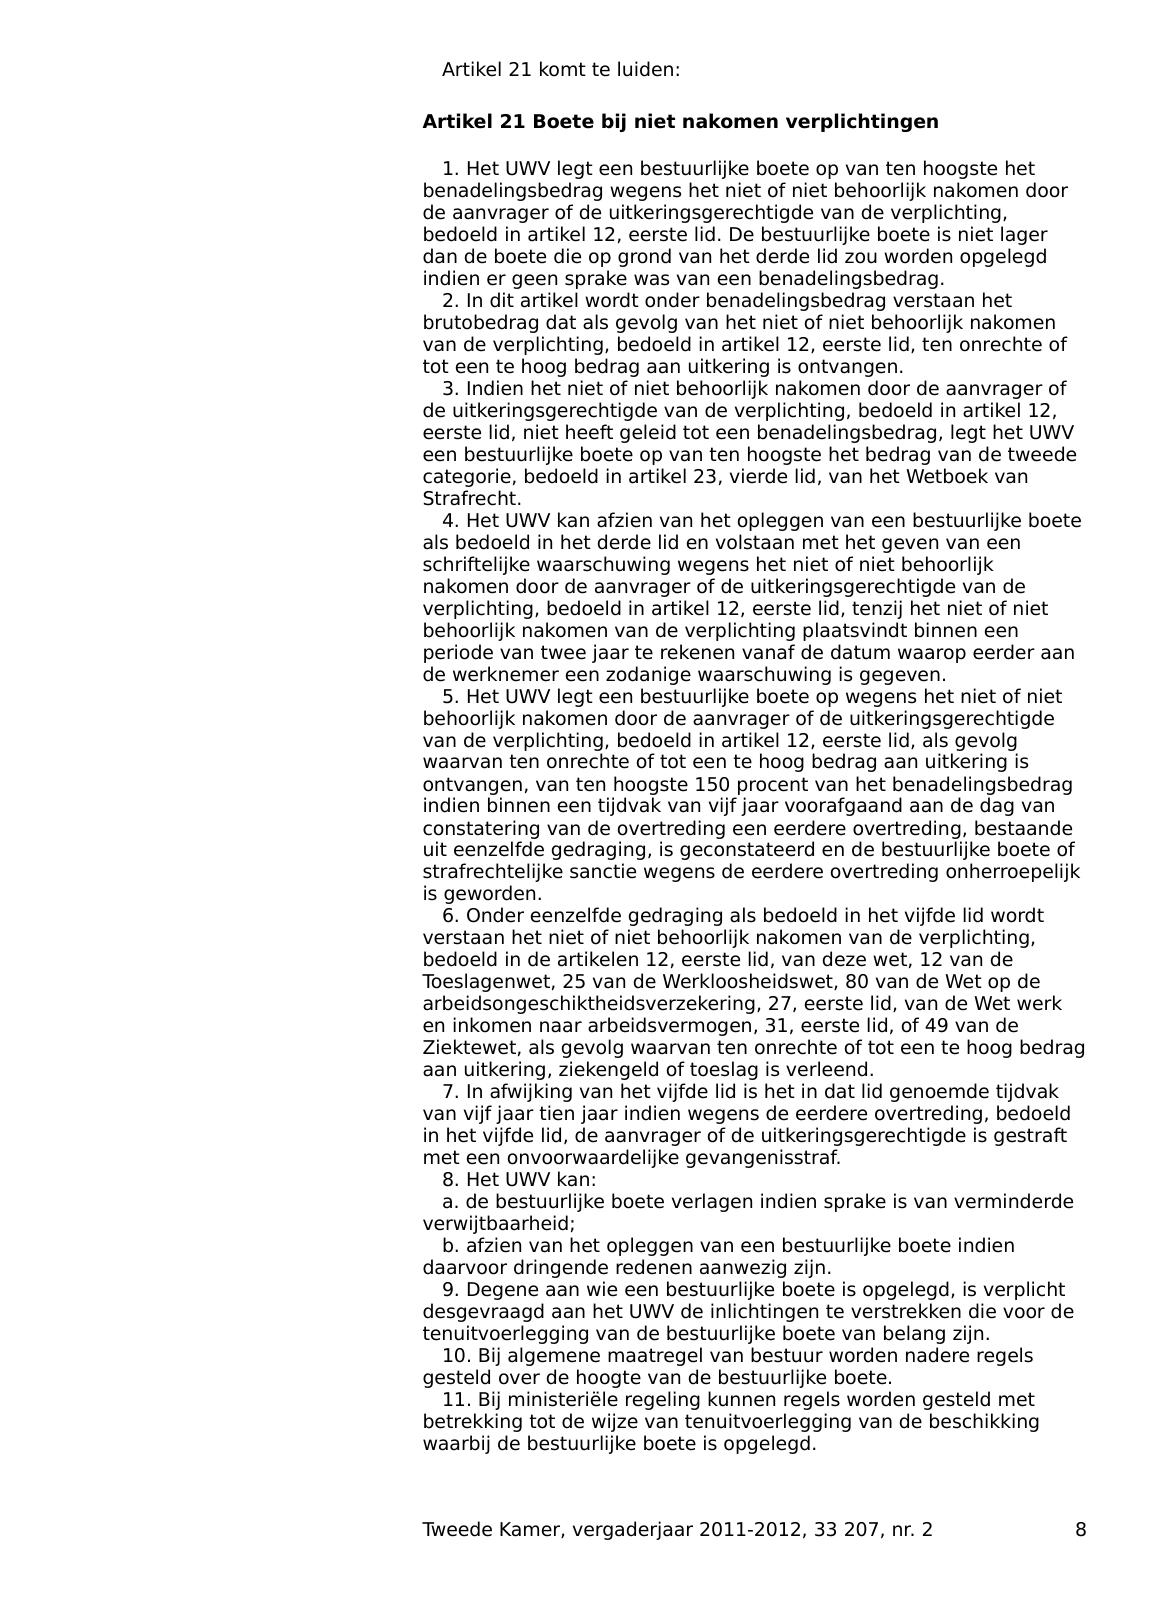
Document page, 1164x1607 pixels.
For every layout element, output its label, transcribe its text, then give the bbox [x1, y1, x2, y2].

text 3. Indien het niet of niet behoorlijk nakomen door de aanvrager of de uitkeringsgerechtigde van de verplichting, bedoeld in artikel 12, eerste lid, niet heeft geleid tot een benadelingsbedrag, legt het UWV een bestuurlijke boete op van ten hoogste het bedrag van de tweede categorie, bedoeld in artikel 23, vierde lid, van het Wetboek van Strafrecht. [422, 378, 1087, 510]
text 2. In dit artikel wordt onder benadelingsbedrag verstaan het brutobedrag dat als gevolg van het niet of niet behoorlijk nakomen van de verplichting, bedoeld in artikel 12, eerste lid, ten onrechte of tot een te hoog bedrag aan uitkering is ontvangen. [422, 290, 1087, 378]
text 1. Het UWV legt een bestuurlijke boete op van ten hoogste het benadelingsbedrag wegens het niet of niet behoorlijk nakomen door de aanvrager of de uitkeringsgerechtigde van de verplichting, bedoeld in artikel 12, eerste lid. De bestuurlijke boete is niet lager dan de boete die op grond van het derde lid zou worden opgelegd indien er geen sprake was van een benadelingsbedrag. [422, 158, 1087, 290]
text Artikel 21 komt te luiden: [422, 59, 1087, 81]
text 5. Het UWV legt een bestuurlijke boete op wegens het niet of niet behoorlijk nakomen door de aanvrager of de uitkeringsgerechtigde van de verplichting, bedoeld in artikel 12, eerste lid, als gevolg waarvan ten onrechte of tot een te hoog bedrag aan uitkering is ontvangen, van ten hoogste 150 procent van het benadelingsbedrag indien binnen een tijdvak van vijf jaar voorafgaand aan de dag van constatering van de overtreding een eerdere overtreding, bestaande uit eenzelfde gedraging, is geconstateerd en de bestuurlijke boete of strafrechtelijke sanctie wegens de eerdere overtreding onherroepelijk is geworden. [422, 686, 1087, 905]
text 8. Het UWV kan: [422, 1169, 1087, 1191]
subtitle Artikel 21 Boete bij niet nakomen verplichtingen [422, 111, 1087, 133]
text 6. Onder eenzelfde gedraging als bedoeld in het vijfde lid wordt verstaan het niet of niet behoorlijk nakomen van de verplichting, bedoeld in de artikelen 12, eerste lid, van deze wet, 12 van de Toeslagenwet, 25 van de Werkloosheidswet, 80 van de Wet op de arbeidsongeschiktheidsverzekering, 27, eerste lid, van de Wet werk en inkomen naar arbeidsvermogen, 31, eerste lid, of 49 van de Ziektewet, als gevolg waarvan ten onrechte of tot een te hoog bedrag aan uitkering, ziekengeld of toeslag is verleend. [422, 905, 1087, 1081]
text b. afzien van het opleggen van een bestuurlijke boete indien daarvoor dringende redenen aanwezig zijn. [422, 1235, 1087, 1279]
text a. de bestuurlijke boete verlagen indien sprake is van verminderde verwijtbaarheid; [422, 1191, 1087, 1235]
text 11. Bij ministeriële regeling kunnen regels worden gesteld met betrekking tot de wijze van tenuitvoerlegging van de beschikking waarbij de bestuurlijke boete is opgelegd. [422, 1389, 1087, 1455]
text 7. In afwijking van het vijfde lid is het in dat lid genoemde tijdvak van vijf jaar tien jaar indien wegens de eerdere overtreding, bedoeld in het vijfde lid, de aanvrager of de uitkeringsgerechtigde is gestraft met een onvoorwaardelijke gevangenisstraf. [422, 1081, 1087, 1169]
text 10. Bij algemene maatregel van bestuur worden nadere regels gesteld over de hoogte van de bestuurlijke boete. [422, 1345, 1087, 1389]
text 4. Het UWV kan afzien van het opleggen van een bestuurlijke boete als bedoeld in het derde lid en volstaan met het geven van een schriftelijke waarschuwing wegens het niet of niet behoorlijk nakomen door de aanvrager of de uitkeringsgerechtigde van de verplichting, bedoeld in artikel 12, eerste lid, tenzij het niet of niet behoorlijk nakomen van de verplichting plaatsvindt binnen een periode van twee jaar te rekenen vanaf de datum waarop eerder aan de werknemer een zodanige waarschuwing is gegeven. [422, 510, 1087, 686]
text 9. Degene aan wie een bestuurlijke boete is opgelegd, is verplicht desgevraagd aan het UWV de inlichtingen te verstrekken die voor de tenuitvoerlegging van de bestuurlijke boete van belang zijn. [422, 1279, 1087, 1345]
